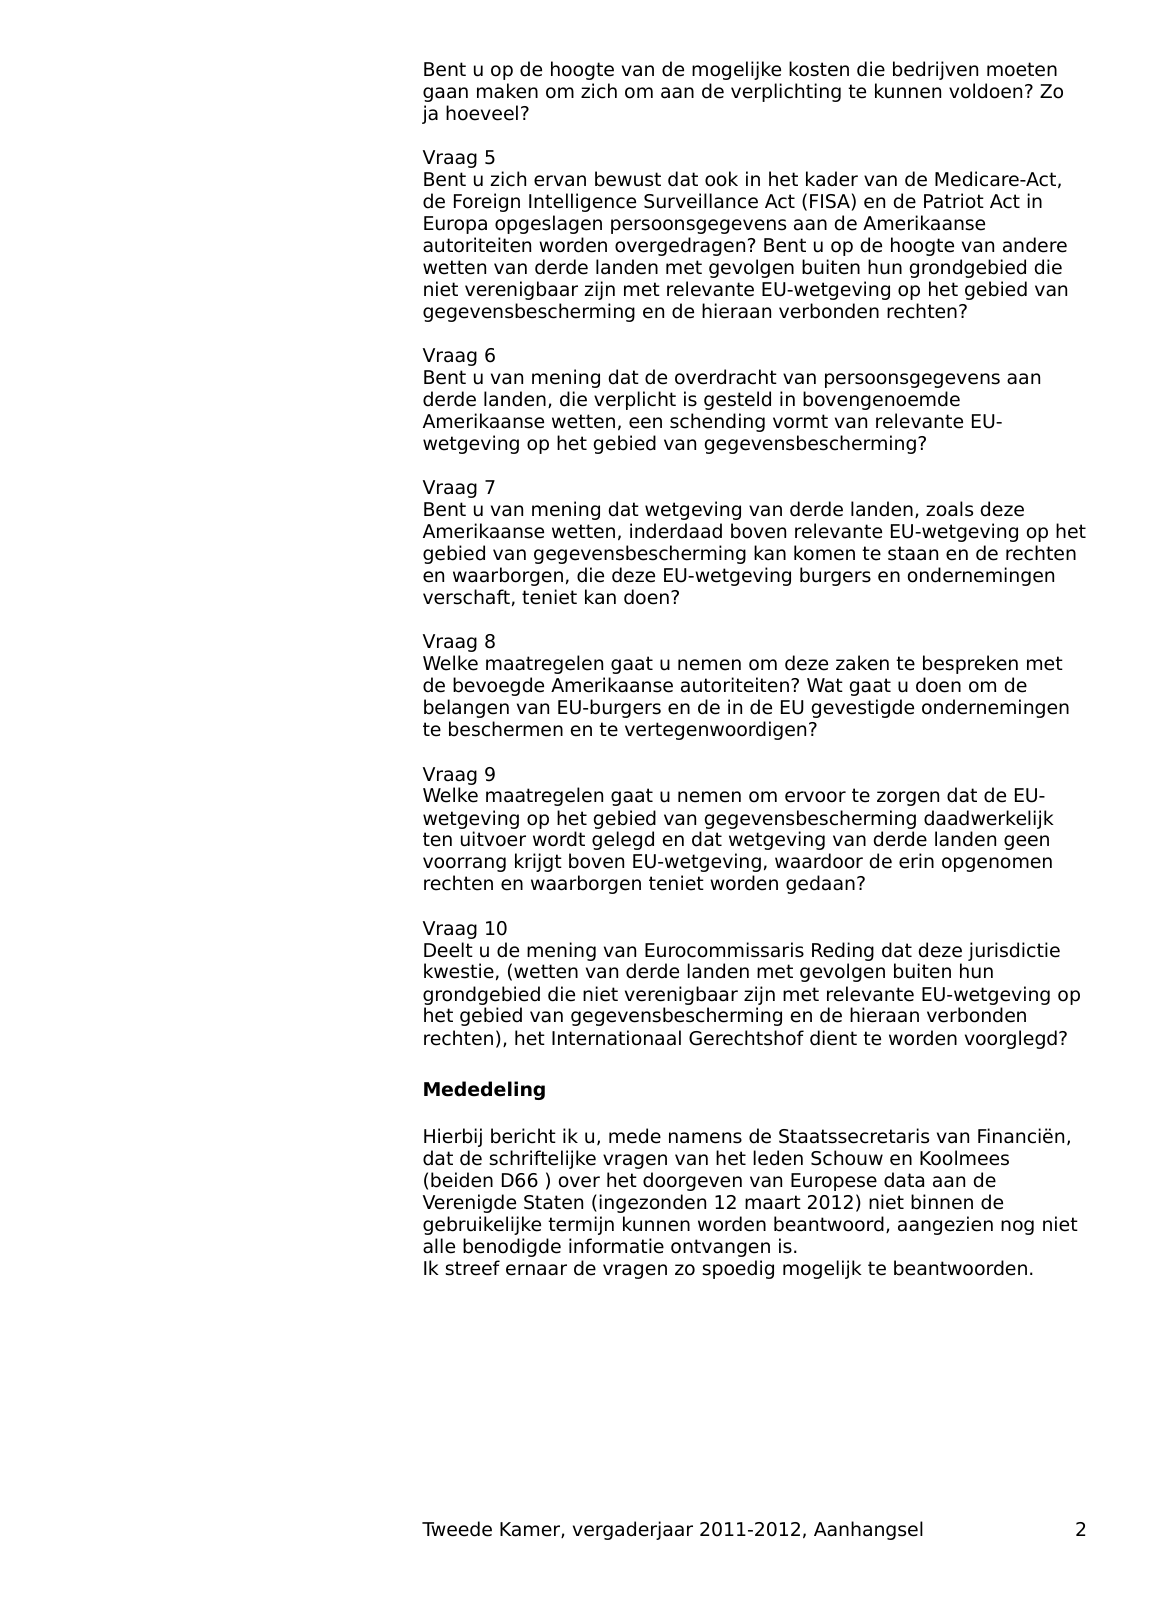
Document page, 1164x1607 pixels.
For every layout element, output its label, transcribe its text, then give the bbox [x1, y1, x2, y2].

text Welke maatregelen gaat u nemen om deze zaken te bespreken met de bevoegde Amerikaanse autoriteiten? Wat gaat u doen om de belangen van EU-burgers en de in de EU gevestigde ondernemingen te beschermen en te vertegenwoordigen? [422, 653, 1087, 741]
text Vraag 10 [422, 917, 1087, 939]
text Deelt u de mening van Eurocommissaris Reding dat deze jurisdictie kwestie, (wetten van derde landen met gevolgen buiten hun grondgebied die niet verenigbaar zijn met relevante EU-wetgeving op het gebied van gegevensbescherming en de hieraan verbonden rechten), het Internationaal Gerechtshof dient te worden voorglegd? [422, 939, 1087, 1049]
text Vraag 5 [422, 147, 1087, 169]
text Bent u van mening dat de overdracht van persoonsgegevens aan derde landen, die verplicht is gesteld in bovengenoemde Amerikaanse wetten, een schending vormt van relevante EU-wetgeving op het gebied van gegevensbescherming? [422, 367, 1087, 455]
text Vraag 8 [422, 631, 1087, 653]
text Vraag 9 [422, 763, 1087, 785]
subtitle Mededeling [422, 1079, 1087, 1101]
text Ik streef ernaar de vragen zo spoedig mogelijk te beantwoorden. [422, 1258, 1087, 1280]
text Welke maatregelen gaat u nemen om ervoor te zorgen dat de EU-wetgeving op het gebied van gegevensbescherming daadwerkelijk ten uitvoer wordt gelegd en dat wetgeving van derde landen geen voorrang krijgt boven EU-wetgeving, waardoor de erin opgenomen rechten en waarborgen teniet worden gedaan? [422, 785, 1087, 895]
text Bent u van mening dat wetgeving van derde landen, zoals deze Amerikaanse wetten, inderdaad boven relevante EU-wetgeving op het gebied van gegevensbescherming kan komen te staan en de rechten en waarborgen, die deze EU-wetgeving burgers en ondernemingen verschaft, teniet kan doen? [422, 499, 1087, 609]
text Bent u zich ervan bewust dat ook in het kader van de Medicare-Act, de Foreign Intelligence Surveillance Act (FISA) en de Patriot Act in Europa opgeslagen persoonsgegevens aan de Amerikaanse autoriteiten worden overgedragen? Bent u op de hoogte van andere wetten van derde landen met gevolgen buiten hun grondgebied die niet verenigbaar zijn met relevante EU-wetgeving op het gebied van gegevensbescherming en de hieraan verbonden rechten? [422, 169, 1087, 323]
text Bent u op de hoogte van de mogelijke kosten die bedrijven moeten gaan maken om zich om aan de verplichting te kunnen voldoen? Zo ja hoeveel? [422, 59, 1087, 125]
text Vraag 7 [422, 477, 1087, 499]
text Vraag 6 [422, 345, 1087, 367]
text Hierbij bericht ik u, mede namens de Staatssecretaris van Financiën, dat de schriftelijke vragen van het leden Schouw en Koolmees (beiden D66 ) over het doorgeven van Europese data aan de Verenigde Staten (ingezonden 12 maart 2012) niet binnen de gebruikelijke termijn kunnen worden beantwoord, aangezien nog niet alle benodigde informatie ontvangen is. [422, 1126, 1087, 1258]
